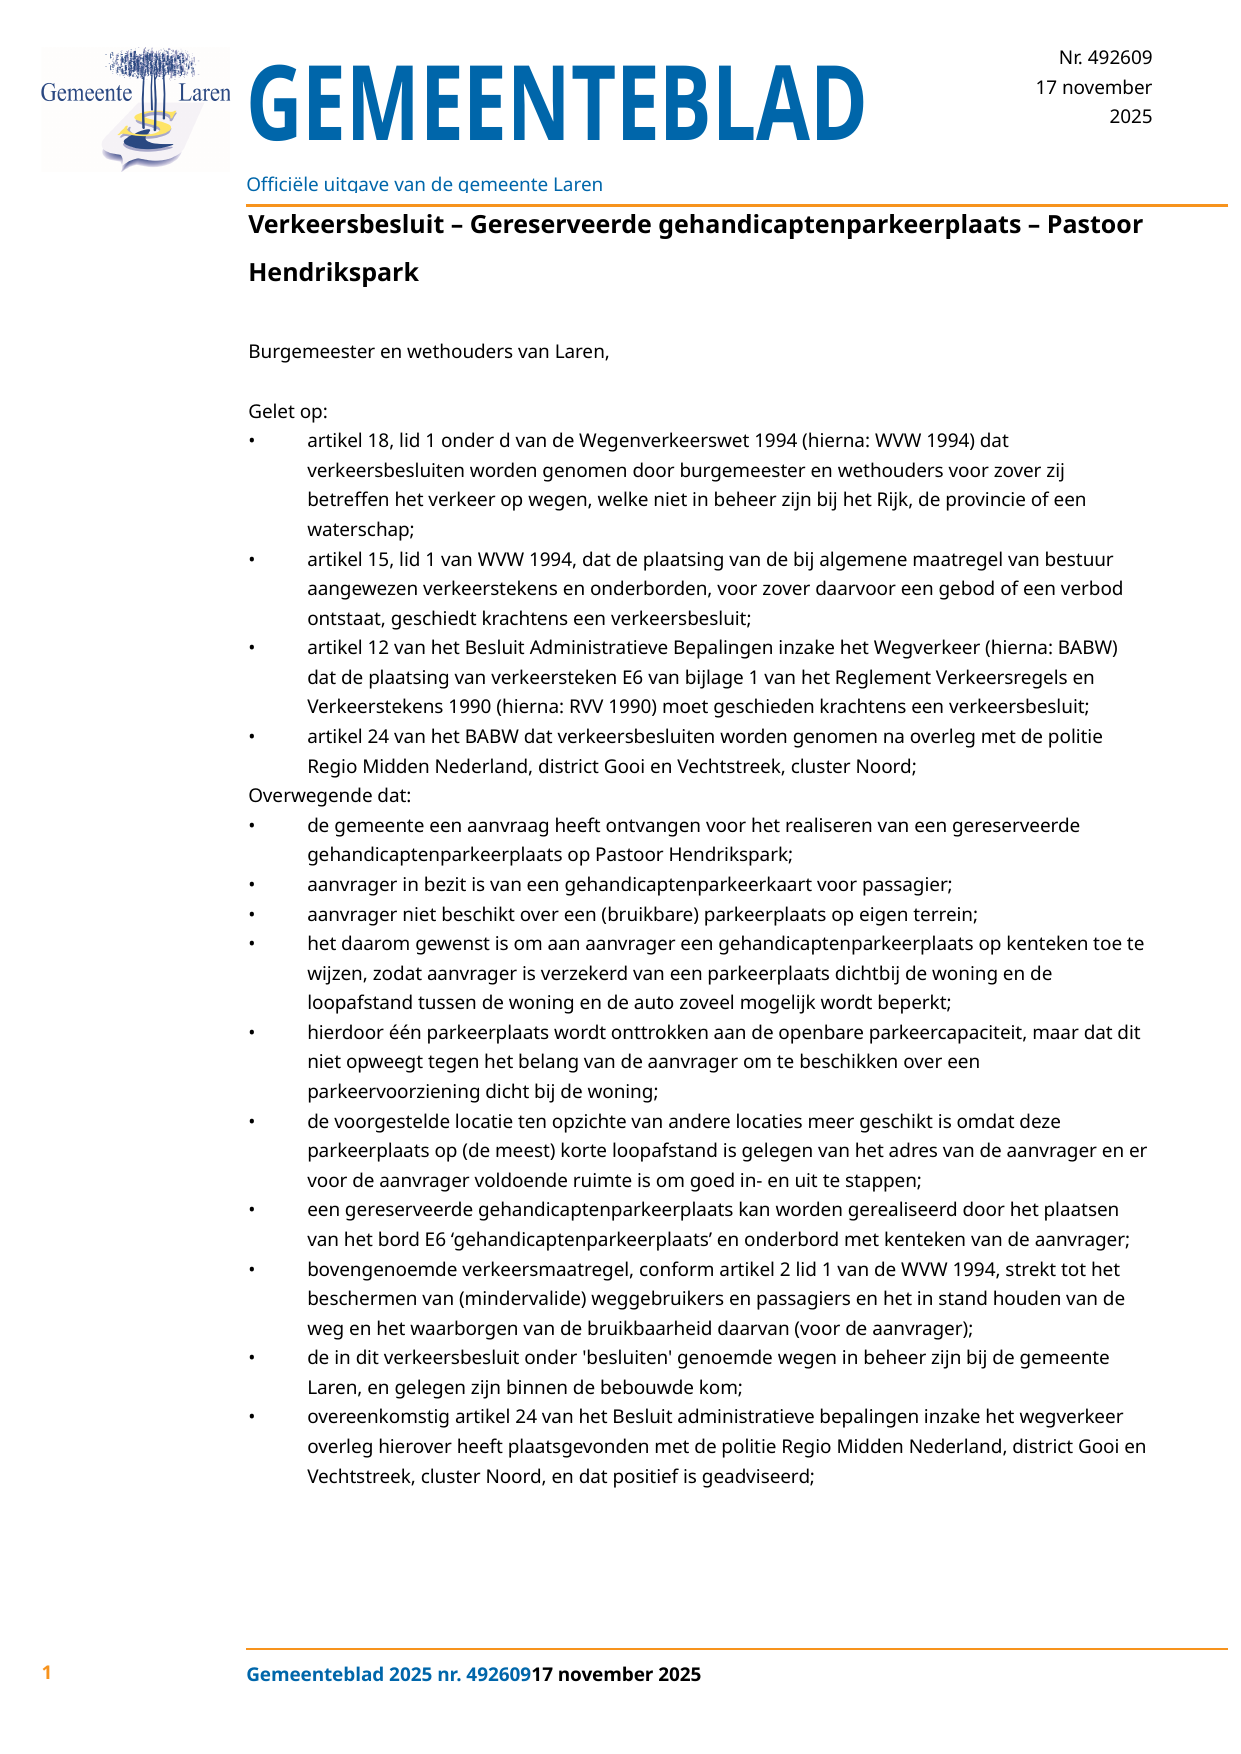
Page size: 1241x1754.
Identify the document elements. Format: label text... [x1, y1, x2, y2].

list hierdoor één parkeerplaats wordt onttrokken aan de openbare parkeercapaciteit, maar dat dit niet opweegt tegen het belang van de aanvrager om te beschikken over een parkeervoorziening dicht bij de woning; [248, 1019, 1152, 1104]
list artikel 15, lid 1 van WVW 1994, dat de plaatsing van de bij algemene maatregel van bestuur aangewezen verkeerstekens en onderborden, voor zover daarvoor een gebod of een verbod ontstaat, geschiedt krachtens een verkeersbesluit; [248, 546, 1152, 631]
list artikel 18, lid 1 onder d van de Wegenverkeerswet 1994 (hierna: WVW 1994) dat verkeersbesluiten worden genomen door burgemeester en wethouders voor zover zij betreffen het verkeer op wegen, welke niet in beheer zijn bij het Rijk, de provincie of een waterschap; [248, 427, 1152, 542]
list de in dit verkeersbesluit onder 'besluiten' genoemde wegen in beheer zijn bij de gemeente Laren, en gelegen zijn binnen de bebouwde kom; [248, 1344, 1152, 1400]
picture [41, 47, 231, 172]
text Burgemeester en wethouders van Laren, [248, 339, 1152, 364]
list een gereserveerde gehandicaptenparkeerplaats kan worden gerealiseerd door het plaatsen van het bord E6 ‘gehandicaptenparkeerplaats’ en onderbord met kenteken van de aanvrager; [248, 1197, 1152, 1252]
list de voorgestelde locatie ten opzichte van andere locaties meer geschikt is omdat deze parkeerplaats op (de meest) korte loopafstand is gelegen van het adres van de aanvrager en er voor de aanvrager voldoende ruimte is om goed in- en uit te stappen; [248, 1108, 1152, 1193]
list artikel 24 van het BABW dat verkeersbesluiten worden genomen na overleg met de politie Regio Midden Nederland, district Gooi en Vechtstreek, cluster Noord; [248, 723, 1152, 778]
text Overwegende dat: [248, 782, 1152, 808]
list de gemeente een aanvraag heeft ontvangen voor het realiseren van een gereserveerde gehandicaptenparkeerplaats op Pastoor Hendrikspark; [248, 812, 1152, 867]
list overeenkomstig artikel 24 van het Besluit administratieve bepalingen inzake het wegverkeer overleg hierover heeft plaatsgevonden met de politie Regio Midden Nederland, district Gooi en Vechtstreek, cluster Noord, en dat positief is geadviseerd; [248, 1404, 1152, 1488]
list aanvrager in bezit is van een gehandicaptenparkeerkaart voor passagier; [248, 871, 1152, 897]
list aanvrager niet beschikt over een (bruikbare) parkeerplaats op eigen terrein; [248, 901, 1152, 926]
text Gelet op: [248, 398, 1152, 423]
text Verkeersbesluit – Gereserveerde gehandicaptenparkeerplaats – Pastoor Hendrikspark [248, 207, 1152, 288]
list bovengenoemde verkeersmaatregel, conform artikel 2 lid 1 van de WVW 1994, strekt tot het beschermen van (mindervalide) weggebruikers en passagiers en het in stand houden van de weg en het waarborgen van de bruikbaarheid daarvan (voor de aanvrager); [248, 1256, 1152, 1341]
list het daarom gewenst is om aan aanvrager een gehandicaptenparkeerplaats op kenteken toe te wijzen, zodat aanvrager is verzekerd van een parkeerplaats dichtbij de woning en de loopafstand tussen de woning en de auto zoveel mogelijk wordt beperkt; [248, 930, 1152, 1015]
list artikel 12 van het Besluit Administratieve Bepalingen inzake het Wegverkeer (hierna: BABW) dat de plaatsing van verkeersteken E6 van bijlage 1 van het Reglement Verkeersregels en Verkeerstekens 1990 (hierna: RVV 1990) moet geschieden krachtens een verkeersbesluit; [248, 634, 1152, 719]
